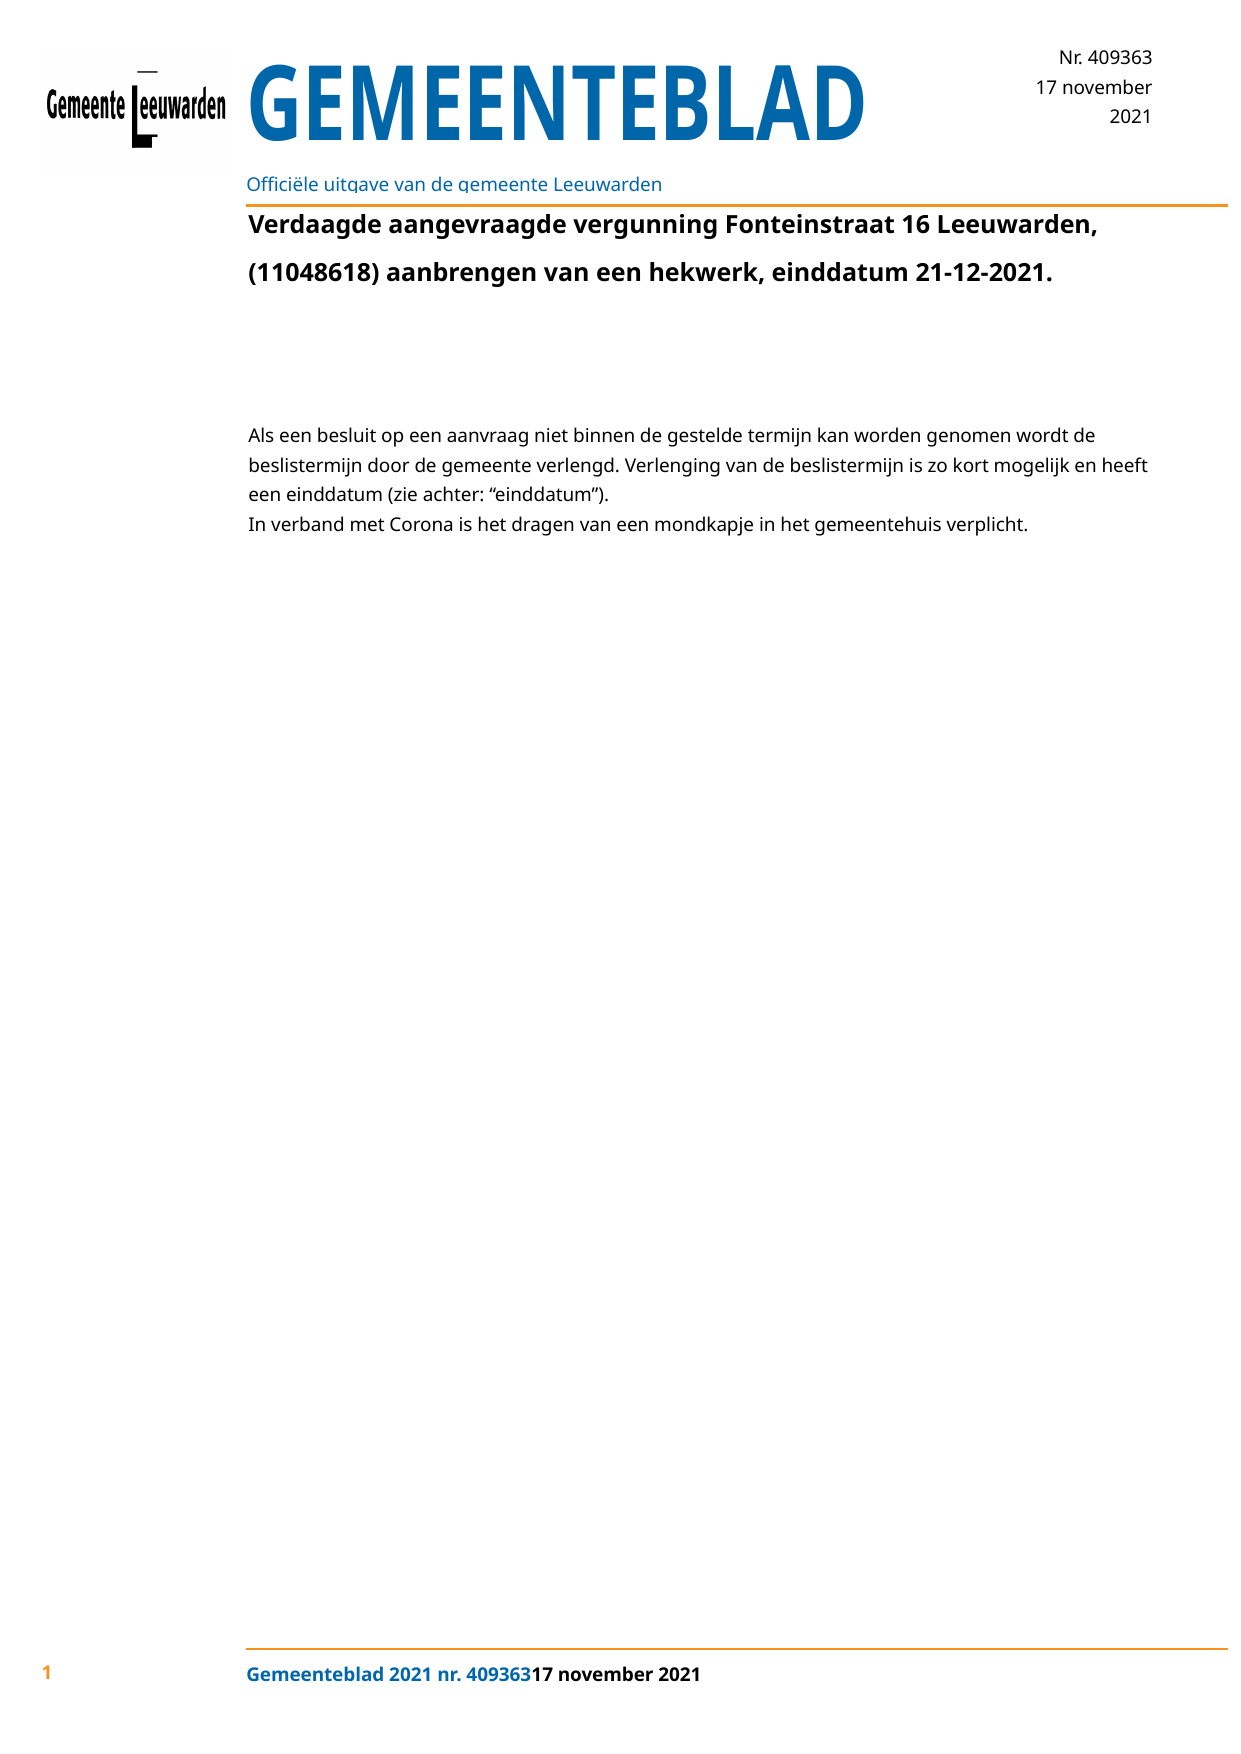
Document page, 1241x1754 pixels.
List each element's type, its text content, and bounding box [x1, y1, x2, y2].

text Verdaagde aangevraagde vergunning Fonteinstraat 16 Leeuwarden, (11048618) aanbrengen van een hekwerk, einddatum 21-12-2021. [248, 207, 1152, 288]
picture [41, 47, 231, 172]
text In verband met Corona is het dragen van een mondkapje in het gemeentehuis verplicht. [248, 511, 1152, 537]
text Als een besluit op een aanvraag niet binnen de gestelde termijn kan worden genomen wordt de beslistermijn door de gemeente verlengd. Verlenging van de beslistermijn is zo kort mogelijk en heeft een einddatum (zie achter: “einddatum”). [248, 422, 1152, 507]
